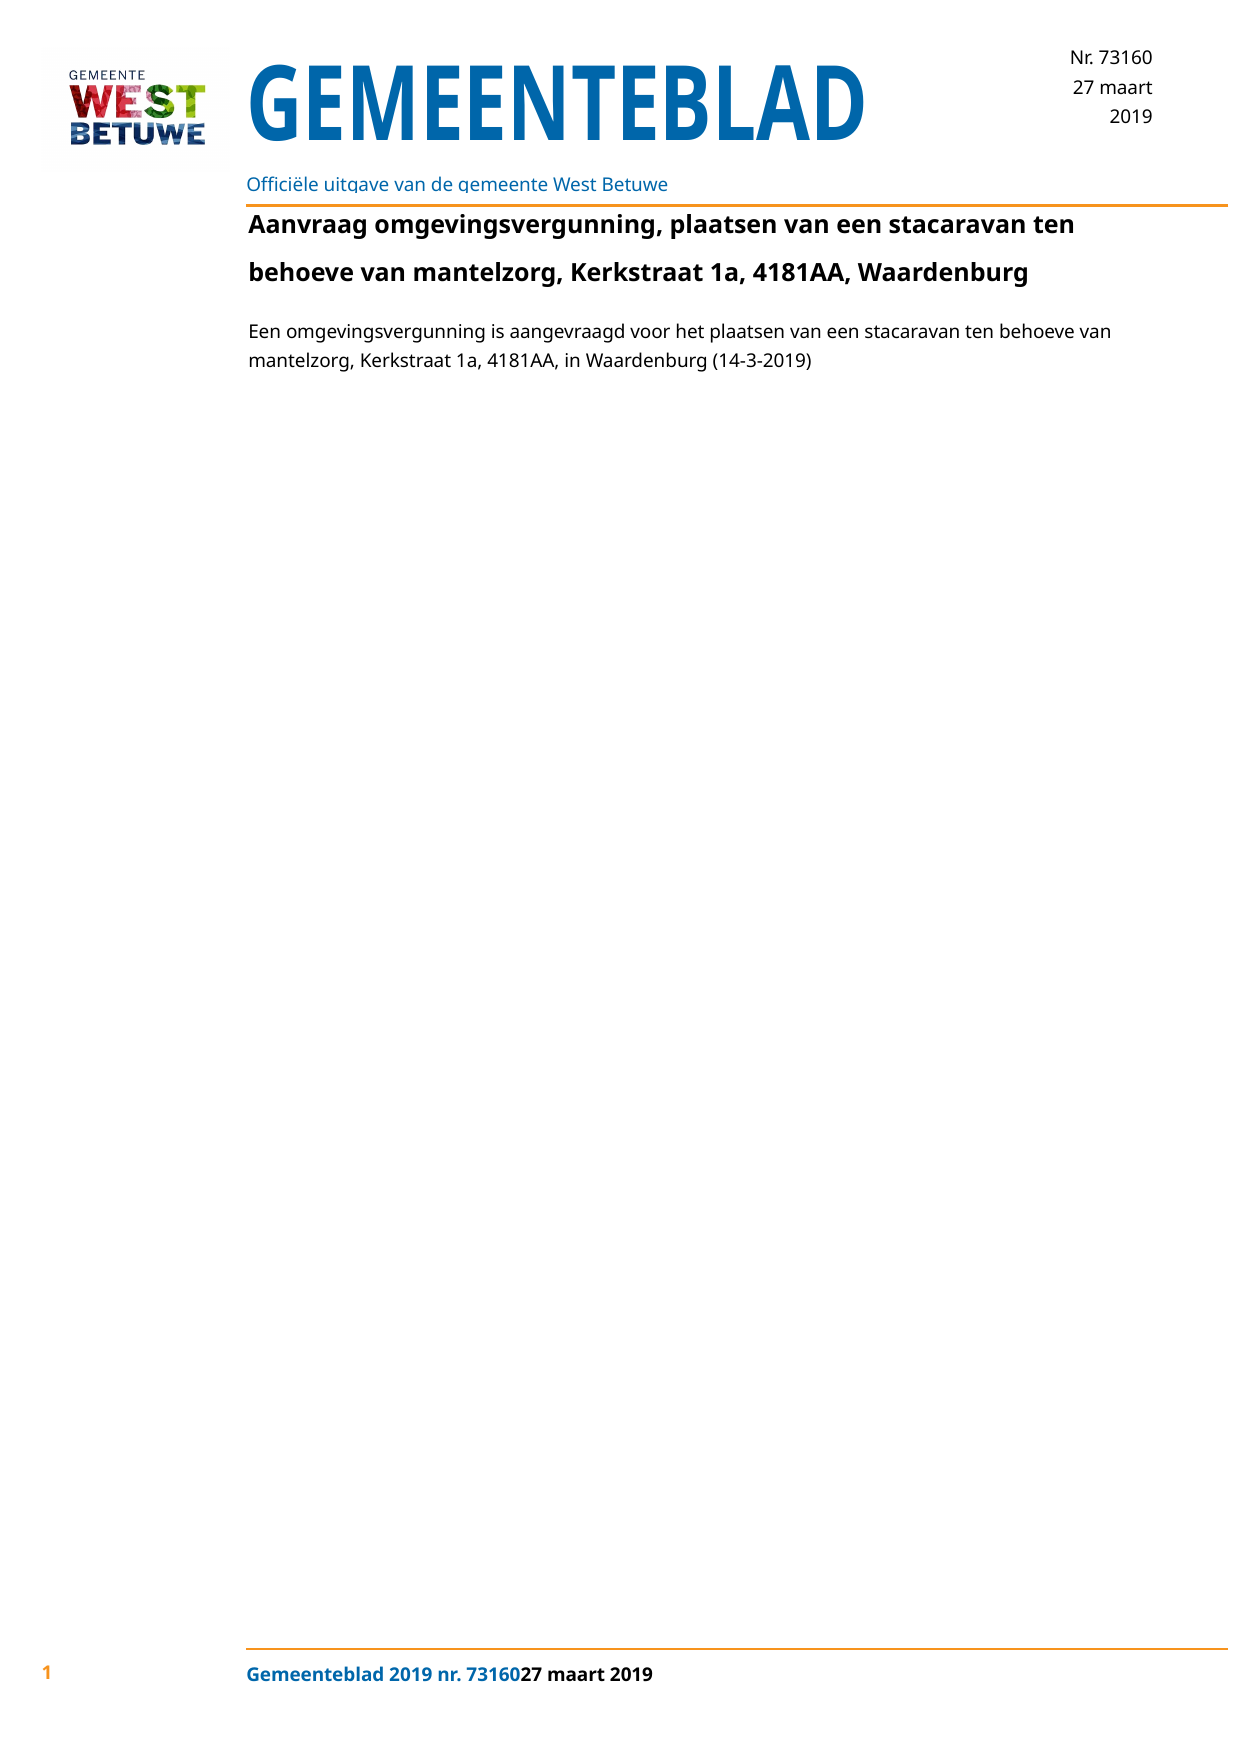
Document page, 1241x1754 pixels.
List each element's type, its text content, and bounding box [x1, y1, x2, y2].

text Een omgevingsvergunning is aangevraagd voor het plaatsen van een stacaravan ten behoeve van mantelzorg, Kerkstraat 1a, 4181AA, in Waardenburg (14-3-2019) [248, 318, 1152, 373]
picture [41, 47, 231, 172]
text Aanvraag omgevingsvergunning, plaatsen van een stacaravan ten behoeve van mantelzorg, Kerkstraat 1a, 4181AA, Waardenburg [248, 207, 1152, 288]
